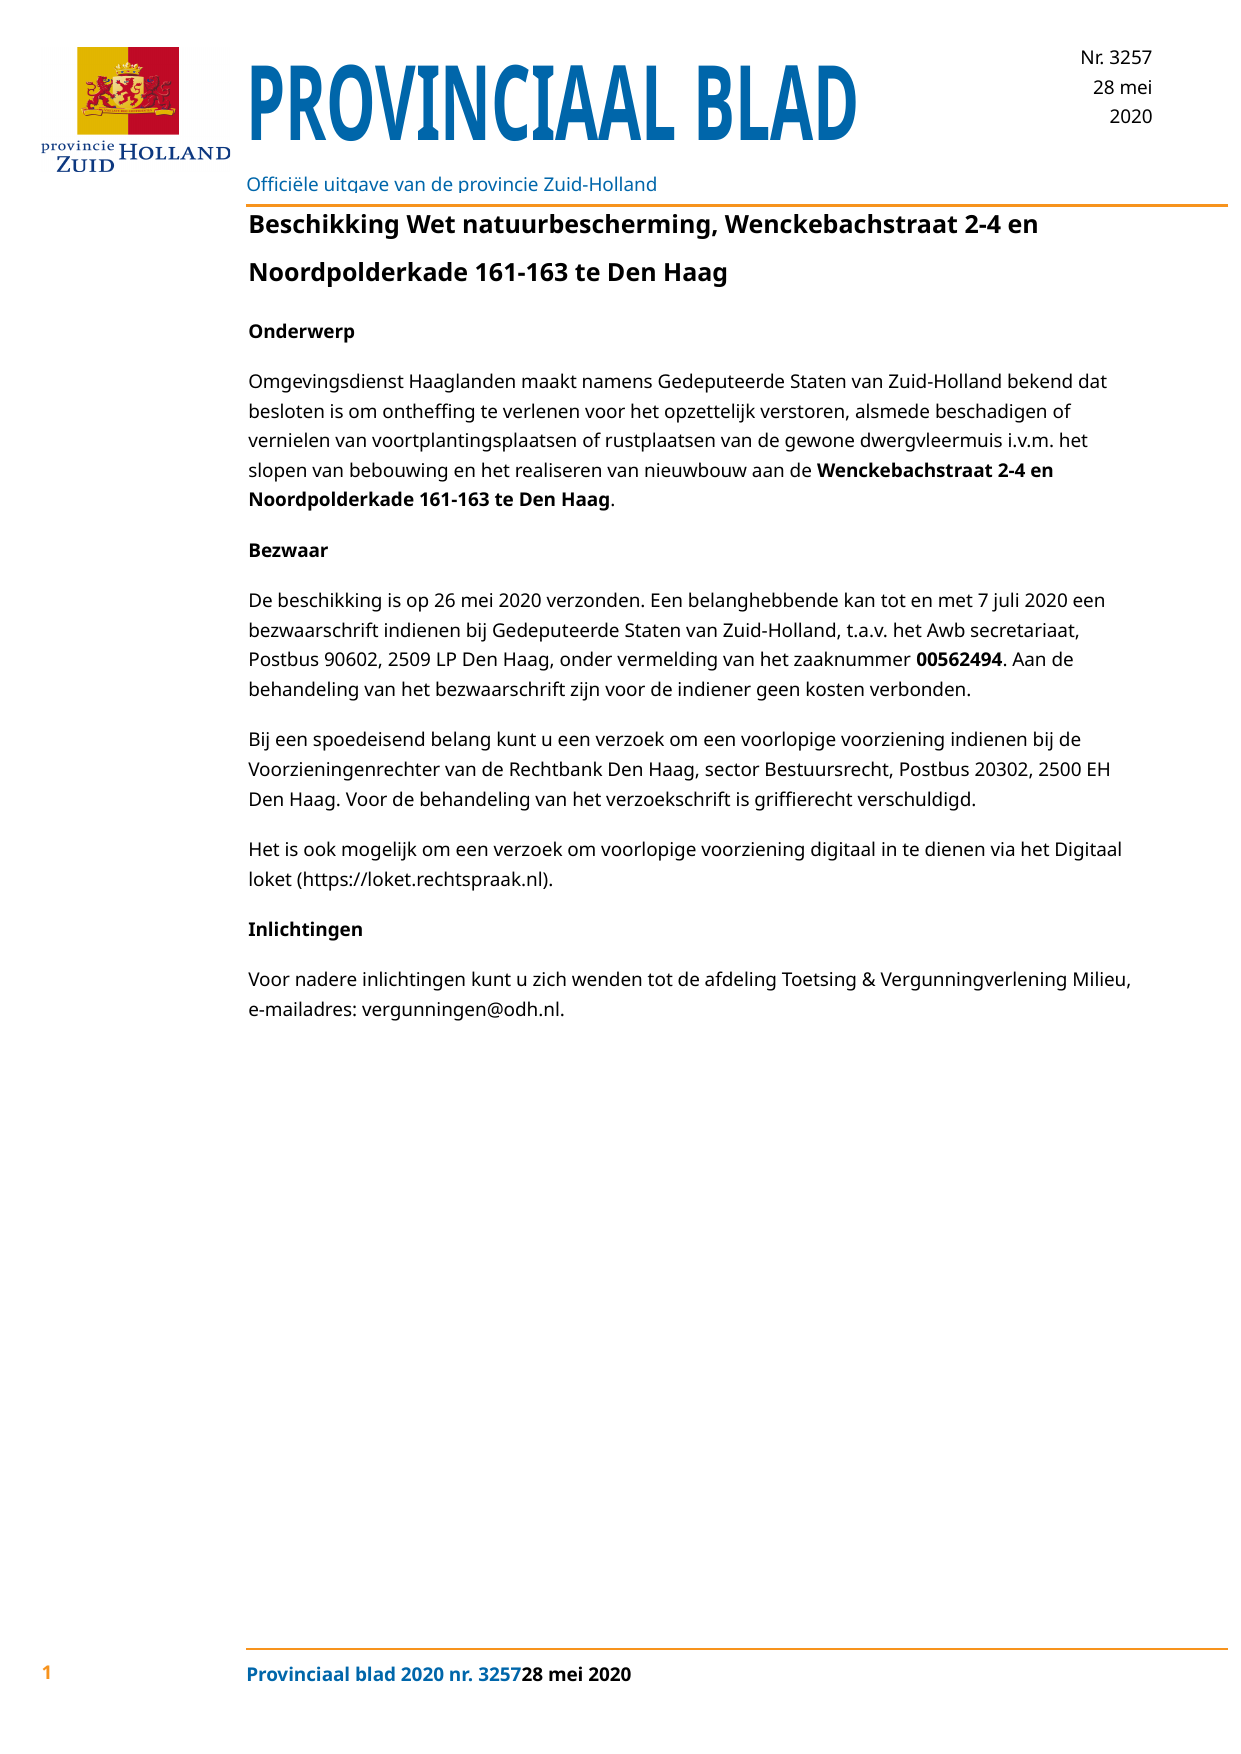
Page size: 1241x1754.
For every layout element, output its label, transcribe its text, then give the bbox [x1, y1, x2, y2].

text Beschikking Wet natuurbescherming, Wenckebachstraat 2-4 en Noordpolderkade 161-163 te Den Haag [248, 207, 1152, 288]
text De beschikking is op 26 mei 2020 verzonden. Een belanghebbende kan tot en met 7 juli 2020 een bezwaarschrift indienen bij Gedeputeerde Staten van Zuid-Holland, t.a.v. het Awb secretariaat, Postbus 90602, 2509 LP Den Haag, onder vermelding van het zaaknummer 00562494. Aan de behandeling van het bezwaarschrift zijn voor de indiener geen kosten verbonden. [248, 587, 1152, 702]
text Bij een spoedeisend belang kunt u een verzoek om een voorlopige voorziening indienen bij de Voorzieningenrechter van de Rechtbank Den Haag, sector Bestuursrecht, Postbus 20302, 2500 EH Den Haag. Voor de behandeling van het verzoekschrift is griffierecht verschuldigd. [248, 727, 1152, 812]
text Voor nadere inlichtingen kunt u zich wenden tot de afdeling Toetsing & Vergunningverlening Milieu, e-mailadres: vergunningen@odh.nl. [248, 967, 1152, 1022]
text Het is ook mogelijk om een verzoek om voorlopige voorziening digitaal in te dienen via het Digitaal loket (https://loket.rechtspraak.nl). [248, 836, 1152, 892]
text Omgevingsdienst Haaglanden maakt namens Gedeputeerde Staten van Zuid-Holland bekend dat besloten is om ontheffing te verlenen voor het opzettelijk verstoren, alsmede beschadigen of vernielen van voortplantingsplaatsen of rustplaatsen van de gewone dwergvleermuis i.v.m. het slopen van bebouwing en het realiseren van nieuwbouw aan de Wenckebachstraat 2-4 en Noordpolderkade 161-163 te Den Haag. [248, 368, 1152, 512]
text Bezwaar [248, 537, 1152, 563]
text Onderwerp [248, 318, 1152, 344]
picture [41, 47, 231, 172]
text Inlichtingen [248, 916, 1152, 942]
